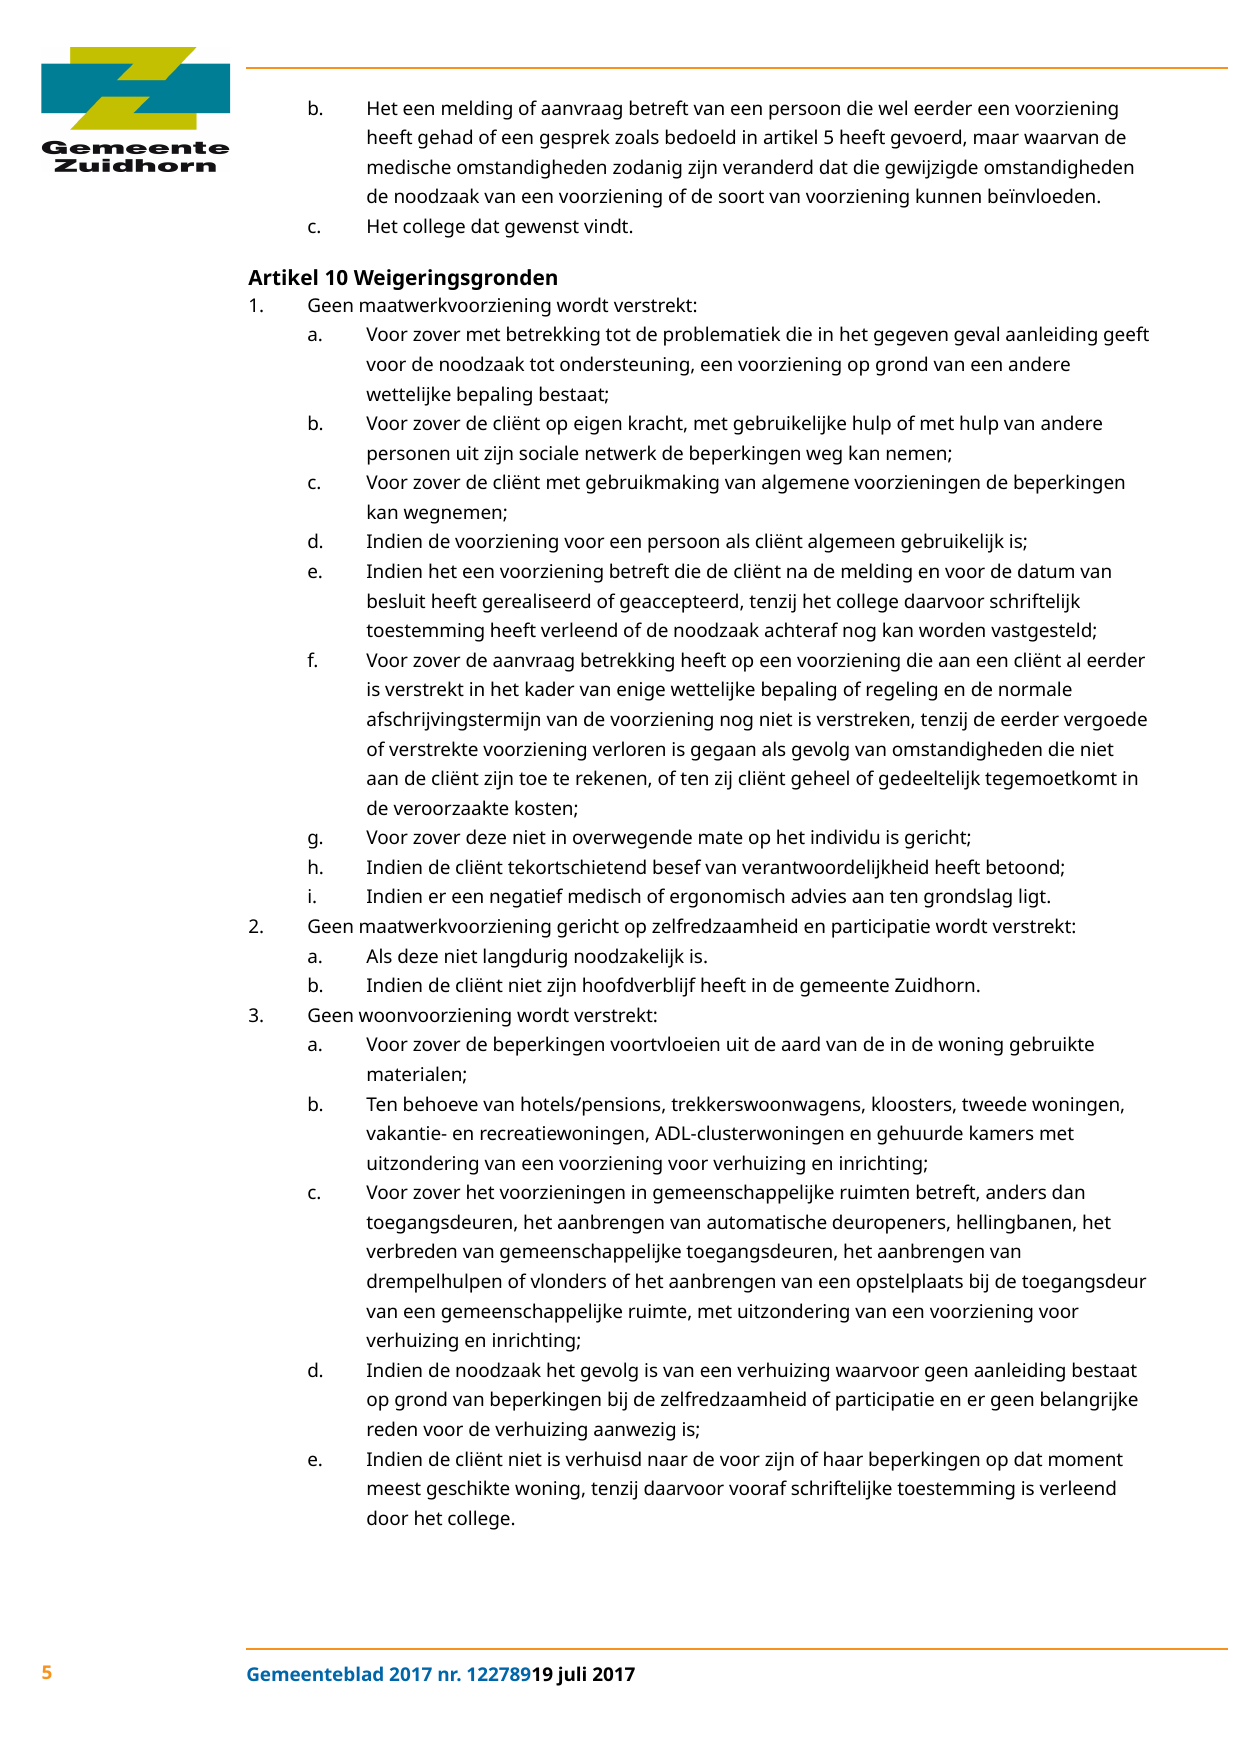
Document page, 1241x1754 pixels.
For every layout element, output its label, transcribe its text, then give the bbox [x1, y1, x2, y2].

picture [41, 47, 231, 172]
list Indien het een voorziening betreft die de cliënt na de melding en voor de datum van besluit heeft gerealiseerd of geaccepteerd, tenzij het college daarvoor schriftelijk toestemming heeft verleend of de noodzaak achteraf nog kan worden vastgesteld; [307, 558, 1152, 643]
list Voor zover met betrekking tot de problematiek die in het gegeven geval aanleiding geeft voor de noodzaak tot ondersteuning, een voorziening op grond van een andere wettelijke bepaling bestaat; [307, 322, 1152, 406]
list Het een melding of aanvraag betreft van een persoon die wel eerder een voorziening heeft gehad of een gesprek zoals bedoeld in artikel 5 heeft gevoerd, maar waarvan de medische omstandigheden zodanig zijn veranderd dat die gewijzigde omstandigheden de noodzaak van een voorziening of de soort van voorziening kunnen beïnvloeden. [307, 95, 1152, 209]
list Het college dat gewenst vindt. [307, 213, 1152, 239]
list Indien er een negatief medisch of ergonomisch advies aan ten grondslag ligt. [307, 884, 1152, 909]
list Voor zover de aanvraag betrekking heeft op een voorziening die aan een cliënt al eerder is verstrekt in het kader van enige wettelijke bepaling of regeling en de normale afschrijvingstermijn van de voorziening nog niet is verstreken, tenzij de eerder vergoede of verstrekte voorziening verloren is gegaan als gevolg van omstandigheden die niet aan de cliënt zijn toe te rekenen, of ten zij cliënt geheel of gedeeltelijk tegemoetkomt in de veroorzaakte kosten; [307, 647, 1152, 821]
list Als deze niet langdurig noodzakelijk is. [307, 943, 1152, 968]
list Indien de cliënt niet zijn hoofdverblijf heeft in de gemeente Zuidhorn. [307, 972, 1152, 998]
list Voor zover de cliënt op eigen kracht, met gebruikelijke hulp of met hulp van andere personen uit zijn sociale netwerk de beperkingen weg kan nemen; [307, 410, 1152, 466]
list Indien de cliënt niet is verhuisd naar de voor zijn of haar beperkingen op dat moment meest geschikte woning, tenzij daarvoor vooraf schriftelijke toestemming is verleend door het college. [307, 1446, 1152, 1531]
list Indien de voorziening voor een persoon als cliënt algemeen gebruikelijk is; [307, 529, 1152, 554]
list Voor zover het voorzieningen in gemeenschappelijke ruimten betreft, anders dan toegangsdeuren, het aanbrengen van automatische deuropeners, hellingbanen, het verbreden van gemeenschappelijke toegangsdeuren, het aanbrengen van drempelhulpen of vlonders of het aanbrengen van een opstelplaats bij de toegangsdeur van een gemeenschappelijke ruimte, met uitzondering van een voorziening voor verhuizing en inrichting; [307, 1179, 1152, 1353]
list Geen maatwerkvoorziening wordt verstrekt: [248, 292, 1152, 318]
list Voor zover deze niet in overwegende mate op het individu is gericht; [307, 824, 1152, 850]
list Geen maatwerkvoorziening gericht op zelfredzaamheid en participatie wordt verstrekt: [248, 913, 1152, 939]
text Artikel 10 Weigeringsgronden [248, 263, 1152, 292]
list Indien de noodzaak het gevolg is van een verhuizing waarvoor geen aanleiding bestaat op grond van beperkingen bij de zelfredzaamheid of participatie en er geen belangrijke reden voor de verhuizing aanwezig is; [307, 1357, 1152, 1442]
list Geen woonvoorziening wordt verstrekt: [248, 1002, 1152, 1028]
list Voor zover de beperkingen voortvloeien uit de aard van de in de woning gebruikte materialen; [307, 1032, 1152, 1087]
list Ten behoeve van hotels/pensions, trekkerswoonwagens, kloosters, tweede woningen, vakantie- en recreatiewoningen, ADL-clusterwoningen en gehuurde kamers met uitzondering van een voorziening voor verhuizing en inrichting; [307, 1091, 1152, 1176]
list Indien de cliënt tekortschietend besef van verantwoordelijkheid heeft betoond; [307, 854, 1152, 880]
list Voor zover de cliënt met gebruikmaking van algemene voorzieningen de beperkingen kan wegnemen; [307, 469, 1152, 525]
